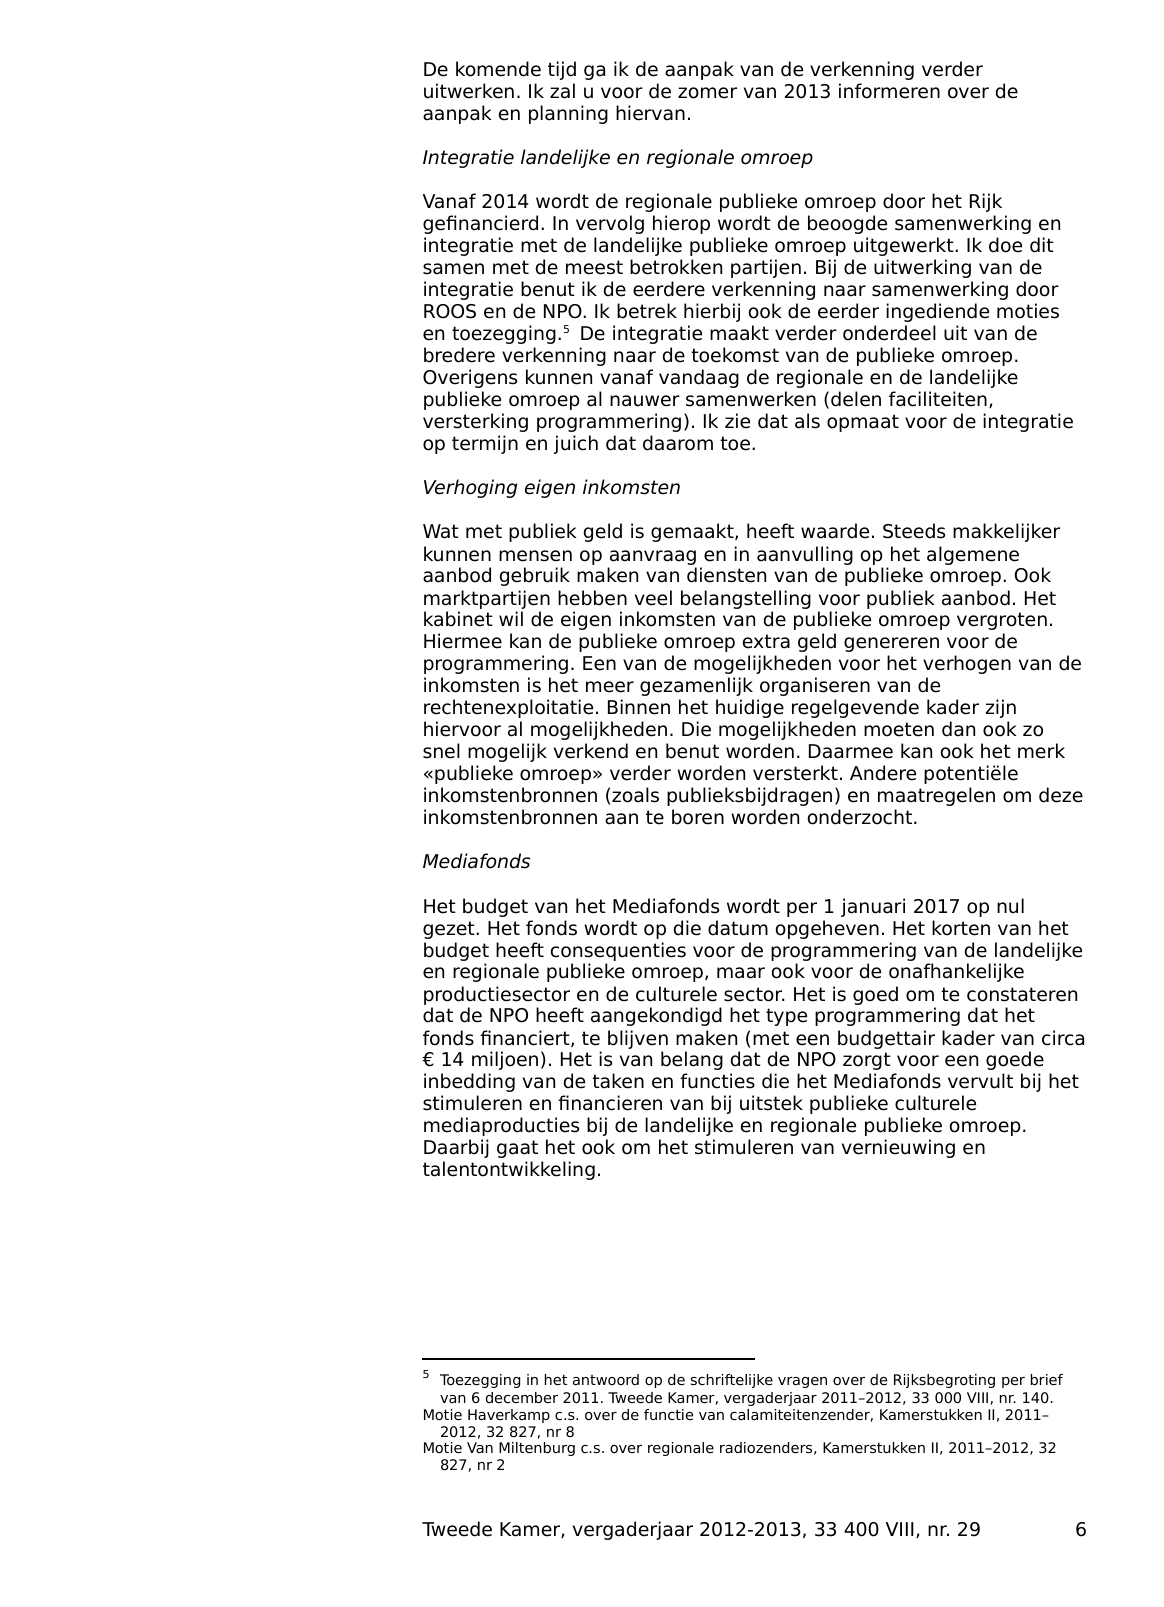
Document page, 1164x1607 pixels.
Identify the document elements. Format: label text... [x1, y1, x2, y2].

text De komende tijd ga ik de aanpak van de verkenning verder uitwerken. Ik zal u voor de zomer van 2013 informeren over de aanpak en planning hiervan. [422, 59, 1087, 125]
text Het budget van het Mediafonds wordt per 1 januari 2017 op nul gezet. Het fonds wordt op die datum opgeheven. Het korten van het budget heeft consequenties voor de programmering van de landelijke en regionale publieke omroep, maar ook voor de onafhankelijke productiesector en de culturele sector. Het is goed om te constateren dat de NPO heeft aangekondigd het type programmering dat het fonds financiert, te blijven maken (met een budgettair kader van circa € 14 miljoen). Het is van belang dat de NPO zorgt voor een goede inbedding van de taken en functies die het Mediafonds vervult bij het stimuleren en financieren van bij uitstek publieke culturele mediaproducties bij de landelijke en regionale publieke omroep. Daarbij gaat het ook om het stimuleren van vernieuwing en talentontwikkeling. [422, 896, 1087, 1181]
text Motie Haverkamp c.s. over de functie van calamiteitenzender, Kamerstukken II, 2011–2012, 32 827, nr 8 [422, 1407, 1087, 1441]
text Vanaf 2014 wordt de regionale publieke omroep door het Rijk gefinancierd. In vervolg hierop wordt de beoogde samenwerking en integratie met de landelijke publieke omroep uitgewerkt. Ik doe dit samen met de meest betrokken partijen. Bij de uitwerking van de integratie benut ik de eerdere verkenning naar samenwerking door ROOS en de NPO. Ik betrek hierbij ook de eerder ingediende moties en toezegging. De integratie maakt verder onderdeel uit van de bredere verkenning naar de toekomst van de publieke omroep. [422, 191, 1087, 367]
subtitle Integratie landelijke en regionale omroep [422, 147, 1087, 169]
subtitle Verhoging eigen inkomsten [422, 477, 1087, 499]
text Toezegging in het antwoord op de schriftelijke vragen over de Rijksbegroting per brief van 6 december 2011. Tweede Kamer, vergaderjaar 2011–2012, 33 000 VIII, nr. 140. [422, 1368, 1087, 1407]
text Motie Van Miltenburg c.s. over regionale radiozenders, Kamerstukken II, 2011–2012, 32 827, nr 2 [422, 1441, 1087, 1474]
subtitle Mediafonds [422, 851, 1087, 873]
text Wat met publiek geld is gemaakt, heeft waarde. Steeds makkelijker kunnen mensen op aanvraag en in aanvulling op het algemene aanbod gebruik maken van diensten van de publieke omroep. Ook marktpartijen hebben veel belangstelling voor publiek aanbod. Het kabinet wil de eigen inkomsten van de publieke omroep vergroten. Hiermee kan de publieke omroep extra geld genereren voor de programmering. Een van de mogelijkheden voor het verhogen van de inkomsten is het meer gezamenlijk organiseren van de rechtenexploitatie. Binnen het huidige regelgevende kader zijn hiervoor al mogelijkheden. Die mogelijkheden moeten dan ook zo snel mogelijk verkend en benut worden. Daarmee kan ook het merk «publieke omroep» verder worden versterkt. Andere potentiële inkomstenbronnen (zoals publieksbijdragen) en maatregelen om deze inkomstenbronnen aan te boren worden onderzocht. [422, 521, 1087, 829]
text Overigens kunnen vanaf vandaag de regionale en de landelijke publieke omroep al nauwer samenwerken (delen faciliteiten, versterking programmering). Ik zie dat als opmaat voor de integratie op termijn en juich dat daarom toe. [422, 367, 1087, 455]
